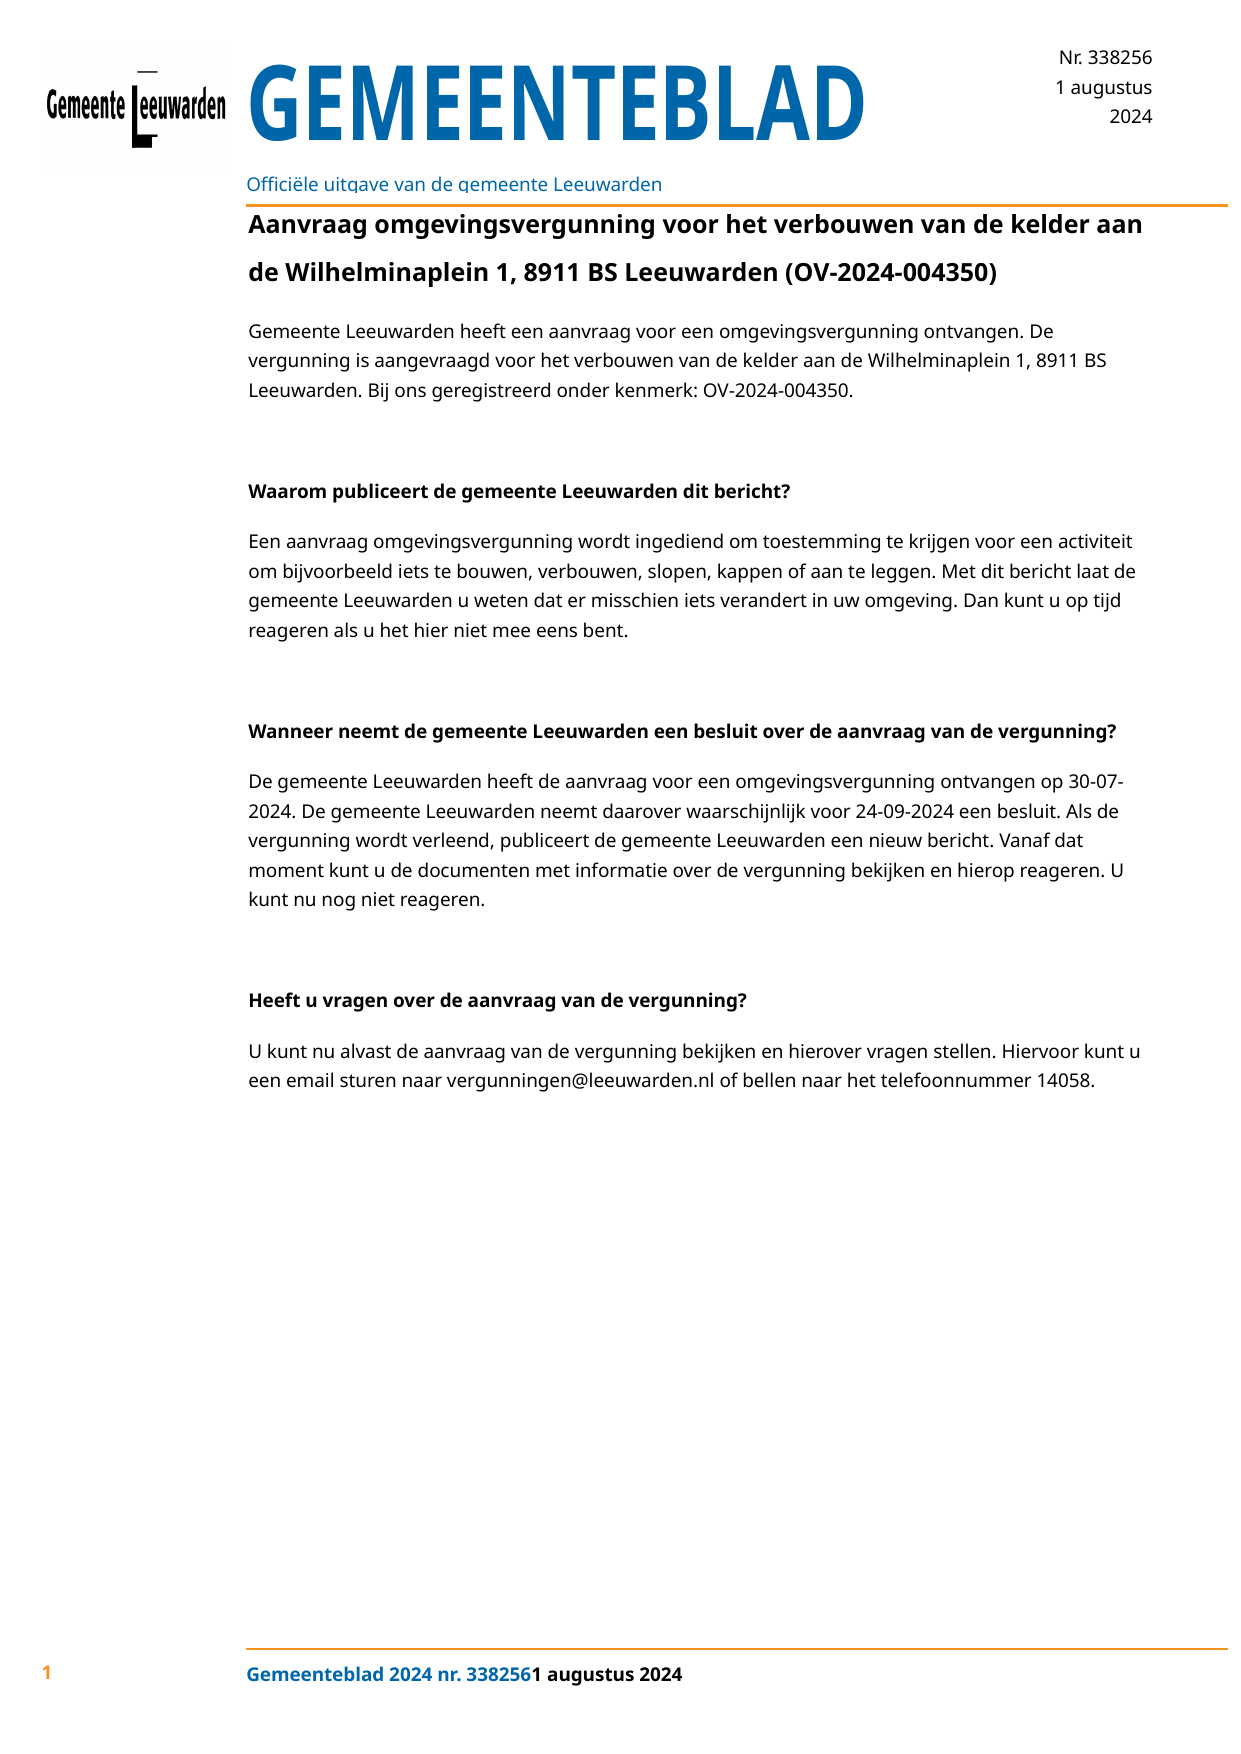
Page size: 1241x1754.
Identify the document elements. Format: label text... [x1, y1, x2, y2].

text Waarom publiceert de gemeente Leeuwarden dit bericht? [248, 478, 1152, 504]
text Aanvraag omgevingsvergunning voor het verbouwen van de kelder aan de Wilhelminaplein 1, 8911 BS Leeuwarden (OV-2024-004350) [248, 207, 1152, 288]
picture [41, 47, 231, 172]
text Heeft u vragen over de aanvraag van de vergunning? [248, 987, 1152, 1013]
text Een aanvraag omgevingsvergunning wordt ingediend om toestemming te krijgen voor een activiteit om bijvoorbeeld iets te bouwen, verbouwen, slopen, kappen of aan te leggen. Met dit bericht laat de gemeente Leeuwarden u weten dat er misschien iets verandert in uw omgeving. Dan kunt u op tijd reageren als u het hier niet mee eens bent. [248, 528, 1152, 643]
text De gemeente Leeuwarden heeft de aanvraag voor een omgevingsvergunning ontvangen op 30-07-2024. De gemeente Leeuwarden neemt daarover waarschijnlijk voor 24-09-2024 een besluit. Als de vergunning wordt verleend, publiceert de gemeente Leeuwarden een nieuw bericht. Vanaf dat moment kunt u de documenten met informatie over de vergunning bekijken en hierop reageren. U kunt nu nog niet reageren. [248, 768, 1152, 912]
text Wanneer neemt de gemeente Leeuwarden een besluit over de aanvraag van de vergunning? [248, 718, 1152, 744]
text Gemeente Leeuwarden heeft een aanvraag voor een omgevingsvergunning ontvangen. De vergunning is aangevraagd voor het verbouwen van de kelder aan de Wilhelminaplein 1, 8911 BS Leeuwarden. Bij ons geregistreerd onder kenmerk: OV-2024-004350. [248, 318, 1152, 403]
text U kunt nu alvast de aanvraag van de vergunning bekijken en hierover vragen stellen. Hiervoor kunt u een email sturen naar vergunningen@leeuwarden.nl of bellen naar het telefoonnummer 14058. [248, 1038, 1152, 1093]
